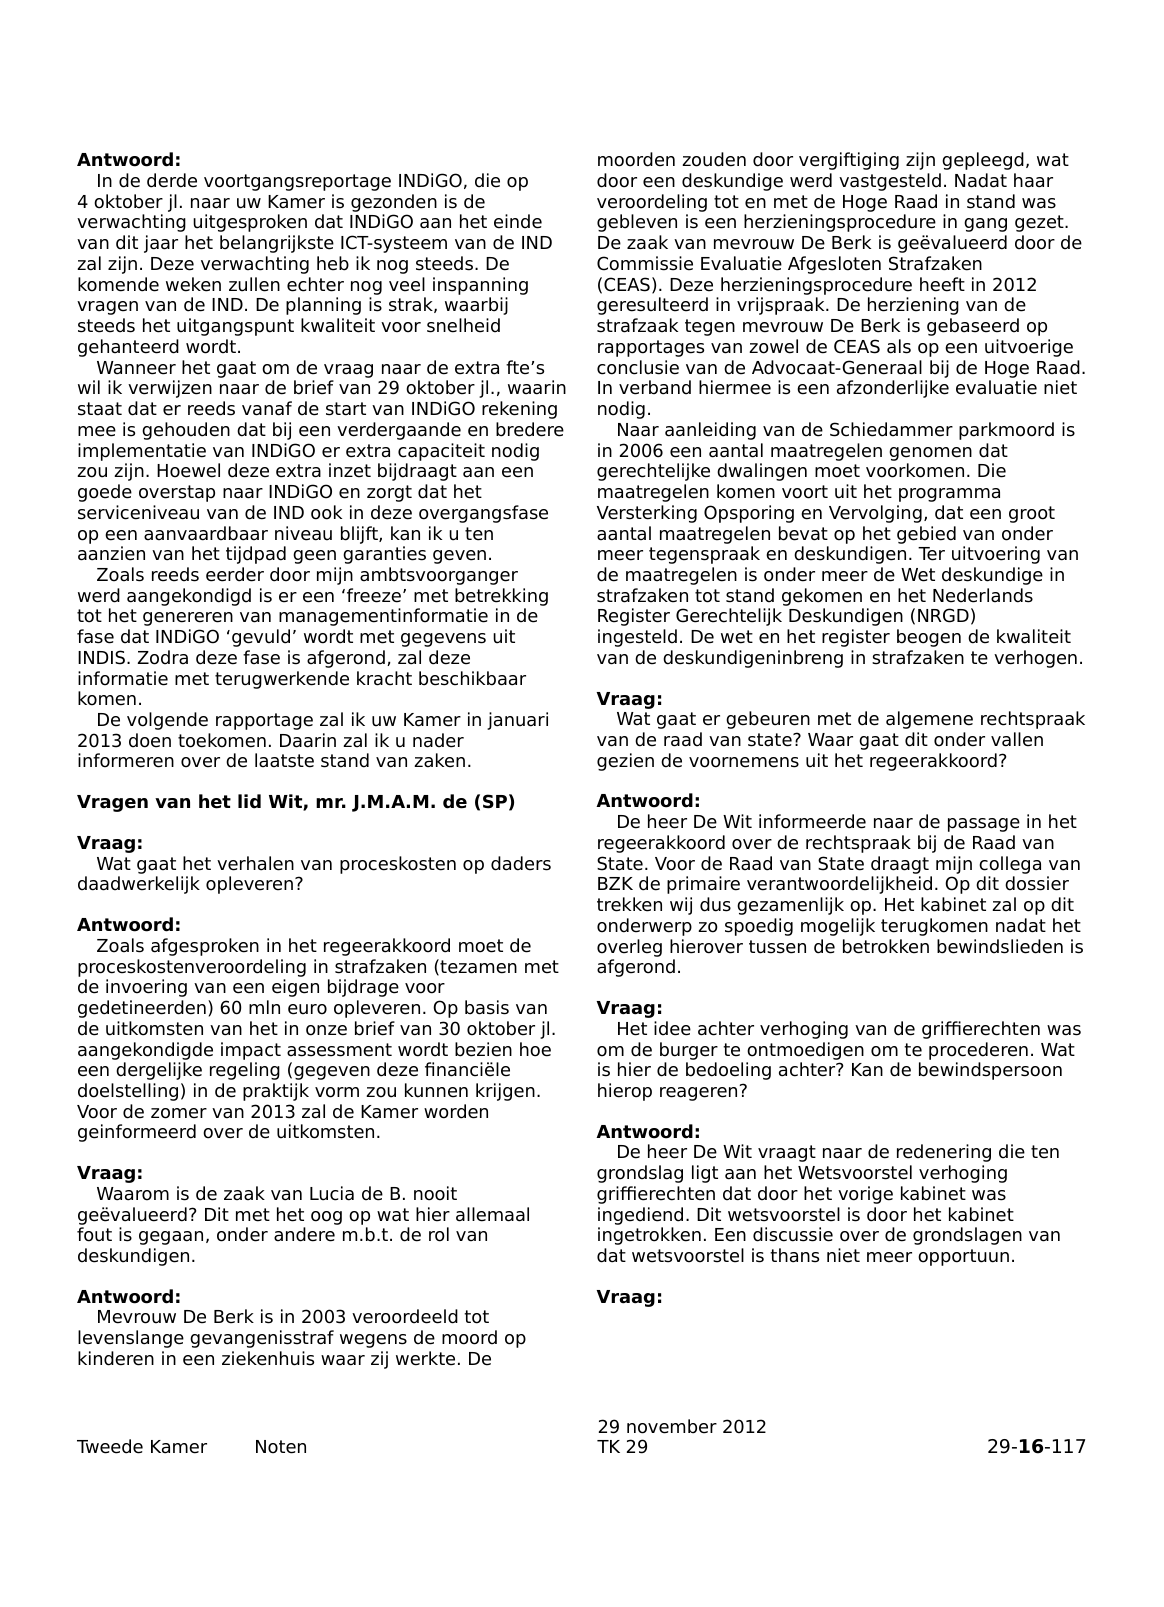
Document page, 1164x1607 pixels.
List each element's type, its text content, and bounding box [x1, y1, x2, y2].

text De heer De Wit vraagt naar de redenering die ten grondslag ligt aan het Wetsvoorstel verhoging griffierechten dat door het vorige kabinet was ingediend. Dit wetsvoorstel is door het kabinet ingetrokken. Een discussie over de grondslagen van dat wetsvoorstel is thans niet meer opportuun. [596, 1142, 1087, 1267]
text Vraag: [77, 1163, 567, 1184]
text Vraag: [596, 998, 1087, 1019]
text Antwoord: [596, 1122, 1087, 1142]
text Wanneer het gaat om de vraag naar de extra fte’s wil ik verwijzen naar de brief van 29 oktober jl., waarin staat dat er reeds vanaf de start van INDiGO rekening mee is gehouden dat bij een verdergaande en bredere implementatie van INDiGO er extra capaciteit nodig zou zijn. Hoewel deze extra inzet bijdraagt aan een goede overstap naar INDiGO en zorgt dat het serviceniveau van de IND ook in deze overgangsfase op een aanvaardbaar niveau blijft, kan ik u ten aanzien van het tijdpad geen garanties geven. [77, 357, 567, 565]
text Het idee achter verhoging van de griffierechten was om de burger te ontmoedigen om te procederen. Wat is hier de bedoeling achter? Kan de bewindspersoon hierop reageren? [596, 1019, 1087, 1102]
text Vraag: [596, 688, 1087, 709]
text Naar aanleiding van de Schiedammer parkmoord is in 2006 een aantal maatregelen genomen dat gerechtelijke dwalingen moet voorkomen. Die maatregelen komen voort uit het programma Versterking Opsporing en Vervolging, dat een groot aantal maatregelen bevat op het gebied van onder meer tegenspraak en deskundigen. Ter uitvoering van de maatregelen is onder meer de Wet deskundige in strafzaken tot stand gekomen en het Nederlands Register Gerechtelijk Deskundigen (NRGD) ingesteld. De wet en het register beogen de kwaliteit van de deskundigeninbreng in strafzaken te verhogen. [596, 420, 1087, 668]
text De volgende rapportage zal ik uw Kamer in januari 2013 doen toekomen. Daarin zal ik u nader informeren over de laatste stand van zaken. [77, 710, 567, 772]
text Vragen van het lid Wit, mr. J.M.A.M. de (SP) [77, 792, 567, 813]
text moorden zouden door vergiftiging zijn gepleegd, wat door een deskundige werd vastgesteld. Nadat haar veroordeling tot en met de Hoge Raad in stand was gebleven is een herzieningsprocedure in gang gezet. De zaak van mevrouw De Berk is geëvalueerd door de Commissie Evaluatie Afgesloten Strafzaken (CEAS). Deze herzieningsprocedure heeft in 2012 geresulteerd in vrijspraak. De herziening van de strafzaak tegen mevrouw De Berk is gebaseerd op rapportages van zowel de CEAS als op een uitvoerige conclusie van de Advocaat-Generaal bij de Hoge Raad. In verband hiermee is een afzonderlijke evaluatie niet nodig. [596, 150, 1087, 420]
text Wat gaat er gebeuren met de algemene rechtspraak van de raad van state? Waar gaat dit onder vallen gezien de voornemens uit het regeerakkoord? [596, 709, 1087, 771]
text Zoals reeds eerder door mijn ambtsvoorganger werd aangekondigd is er een ‘freeze’ met betrekking tot het genereren van managementinformatie in de fase dat INDiGO ‘gevuld’ wordt met gegevens uit INDIS. Zodra deze fase is afgerond, zal deze informatie met terugwerkende kracht beschikbaar komen. [77, 565, 567, 710]
text De heer De Wit informeerde naar de passage in het regeerakkoord over de rechtspraak bij de Raad van State. Voor de Raad van State draagt mijn collega van BZK de primaire verantwoordelijkheid. Op dit dossier trekken wij dus gezamenlijk op. Het kabinet zal op dit onderwerp zo spoedig mogelijk terugkomen nadat het overleg hierover tussen de betrokken bewindslieden is afgerond. [596, 812, 1087, 978]
text Waarom is de zaak van Lucia de B. nooit geëvalueerd? Dit met het oog op wat hier allemaal fout is gegaan, onder andere m.b.t. de rol van deskundigen. [77, 1184, 567, 1267]
text Wat gaat het verhalen van proceskosten op daders daadwerkelijk opleveren? [77, 853, 567, 895]
text Antwoord: [596, 791, 1087, 812]
text Antwoord: [77, 1287, 567, 1307]
text Antwoord: [77, 150, 567, 171]
text Zoals afgesproken in het regeerakkoord moet de proceskostenveroordeling in strafzaken (tezamen met de invoering van een eigen bijdrage voor gedetineerden) 60 mln euro opleveren. Op basis van de uitkomsten van het in onze brief van 30 oktober jl. aangekondigde impact assessment wordt bezien hoe een dergelijke regeling (gegeven deze financiële doelstelling) in de praktijk vorm zou kunnen krijgen. Voor de zomer van 2013 zal de Kamer worden geinformeerd over de uitkomsten. [77, 936, 567, 1143]
text Vraag: [77, 833, 567, 853]
text Vraag: [596, 1287, 1087, 1307]
text In de derde voortgangsreportage INDiGO, die op 4 oktober jl. naar uw Kamer is gezonden is de verwachting uitgesproken dat INDiGO aan het einde van dit jaar het belangrijkste ICT-systeem van de IND zal zijn. Deze verwachting heb ik nog steeds. De komende weken zullen echter nog veel inspanning vragen van de IND. De planning is strak, waarbij steeds het uitgangspunt kwaliteit voor snelheid gehanteerd wordt. [77, 171, 567, 357]
text Mevrouw De Berk is in 2003 veroordeeld tot levenslange gevangenisstraf wegens de moord op kinderen in een ziekenhuis waar zij werkte. De [77, 1307, 567, 1369]
text Antwoord: [77, 915, 567, 936]
